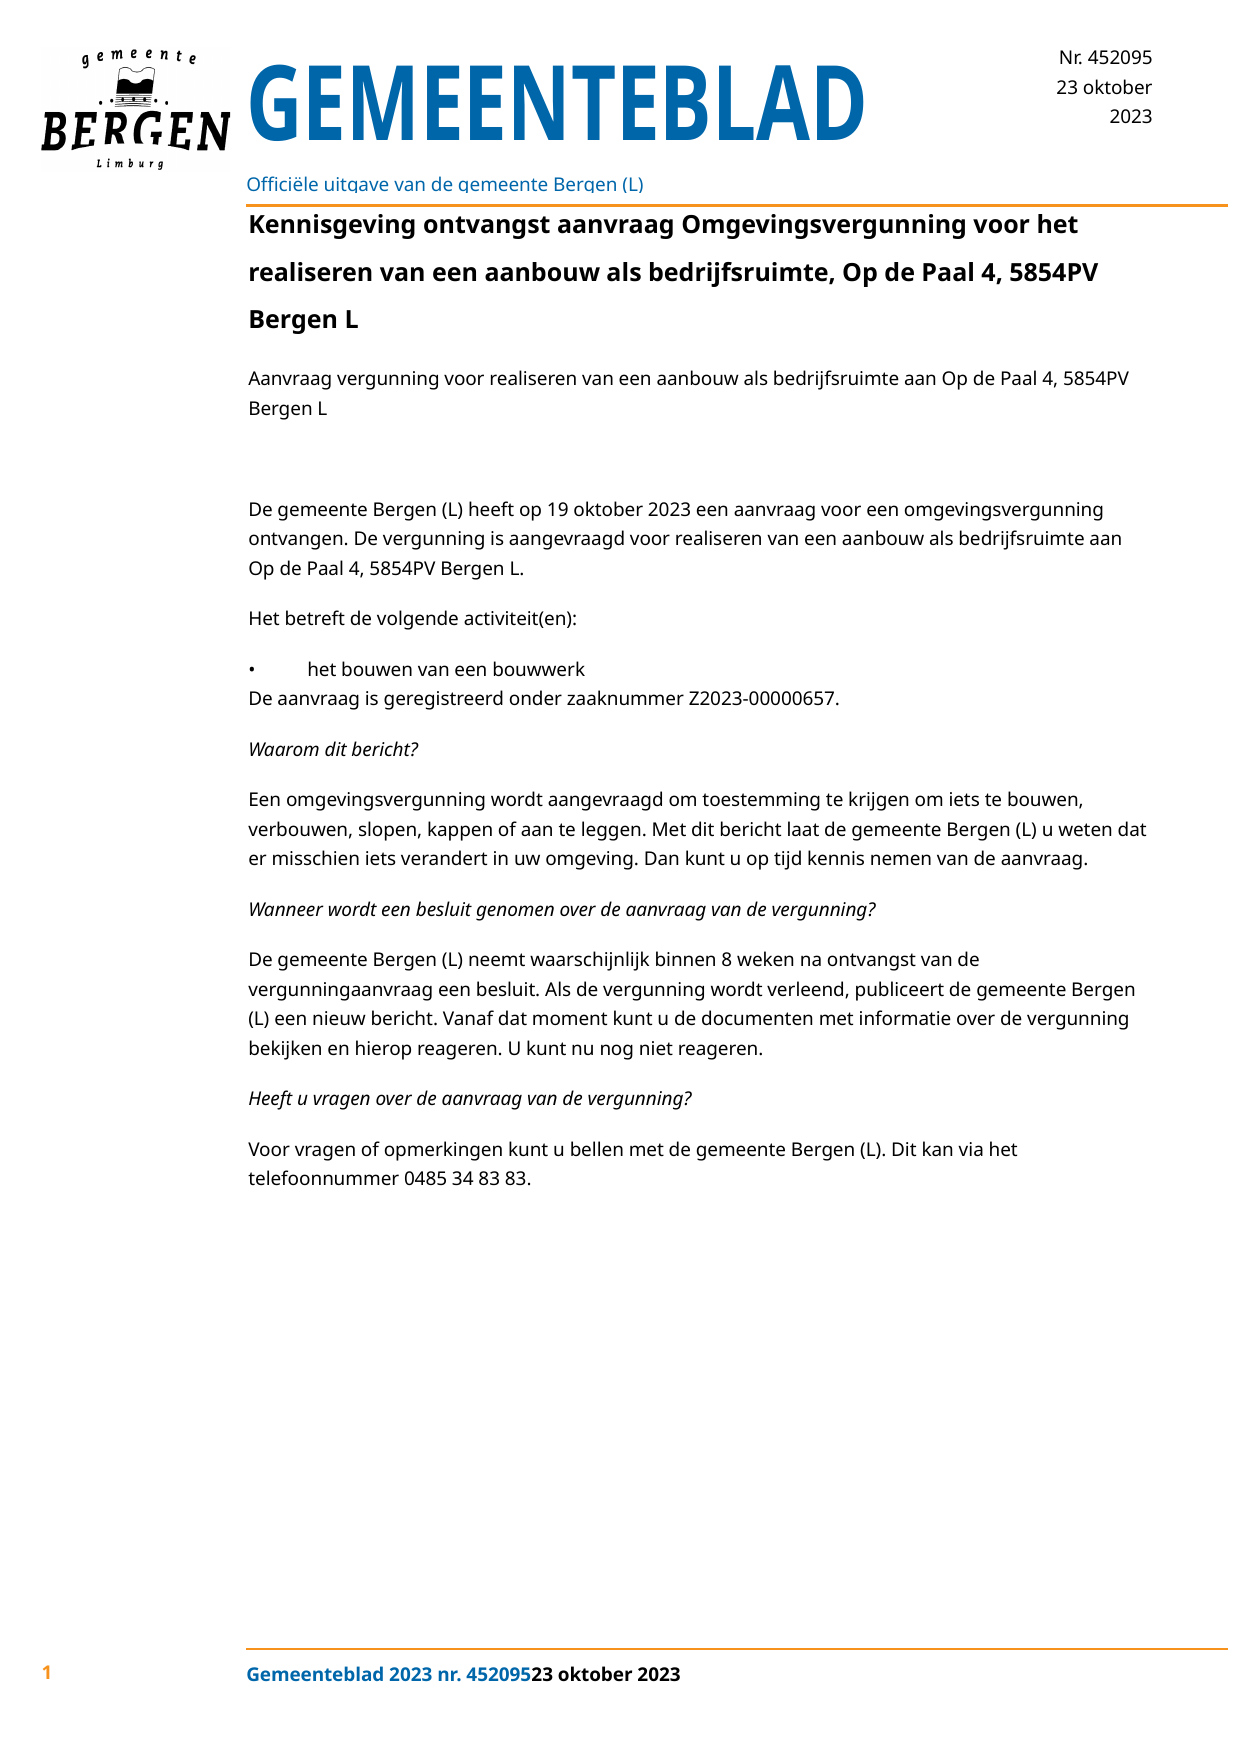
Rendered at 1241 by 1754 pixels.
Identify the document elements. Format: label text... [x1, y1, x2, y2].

text De gemeente Bergen (L) neemt waarschijnlijk binnen 8 weken na ontvangst van de vergunningaanvraag een besluit. Als de vergunning wordt verleend, publiceert de gemeente Bergen (L) een nieuw bericht. Vanaf dat moment kunt u de documenten met informatie over de vergunning bekijken en hierop reageren. U kunt nu nog niet reageren. [248, 946, 1152, 1061]
text Voor vragen of opmerkingen kunt u bellen met de gemeente Bergen (L). Dit kan via het telefoonnummer 0485 34 83 83. [248, 1136, 1152, 1191]
text Aanvraag vergunning voor realiseren van een aanbouw als bedrijfsruimte aan Op de Paal 4, 5854PV Bergen L [248, 366, 1152, 421]
text De gemeente Bergen (L) heeft op 19 oktober 2023 een aanvraag voor een omgevingsvergunning ontvangen. De vergunning is aangevraagd voor realiseren van een aanbouw als bedrijfsruimte aan Op de Paal 4, 5854PV Bergen L. [248, 496, 1152, 581]
text Kennisgeving ontvangst aanvraag Omgevingsvergunning voor het realiseren van een aanbouw als bedrijfsruimte, Op de Paal 4, 5854PV Bergen L [248, 207, 1152, 336]
picture [41, 47, 231, 172]
text Waarom dit bericht? [248, 736, 1152, 762]
text Wanneer wordt een besluit genomen over de aanvraag van de vergunning? [248, 896, 1152, 922]
text De aanvraag is geregistreerd onder zaaknummer Z2023-00000657. [248, 686, 1152, 711]
text Een omgevingsvergunning wordt aangevraagd om toestemming te krijgen om iets te bouwen, verbouwen, slopen, kappen of aan te leggen. Met dit bericht laat de gemeente Bergen (L) u weten dat er misschien iets verandert in uw omgeving. Dan kunt u op tijd kennis nemen van de aanvraag. [248, 786, 1152, 871]
text Het betreft de volgende activiteit(en): [248, 606, 1152, 631]
list het bouwen van een bouwwerk [248, 656, 1152, 682]
text Heeft u vragen over de aanvraag van de vergunning? [248, 1086, 1152, 1111]
